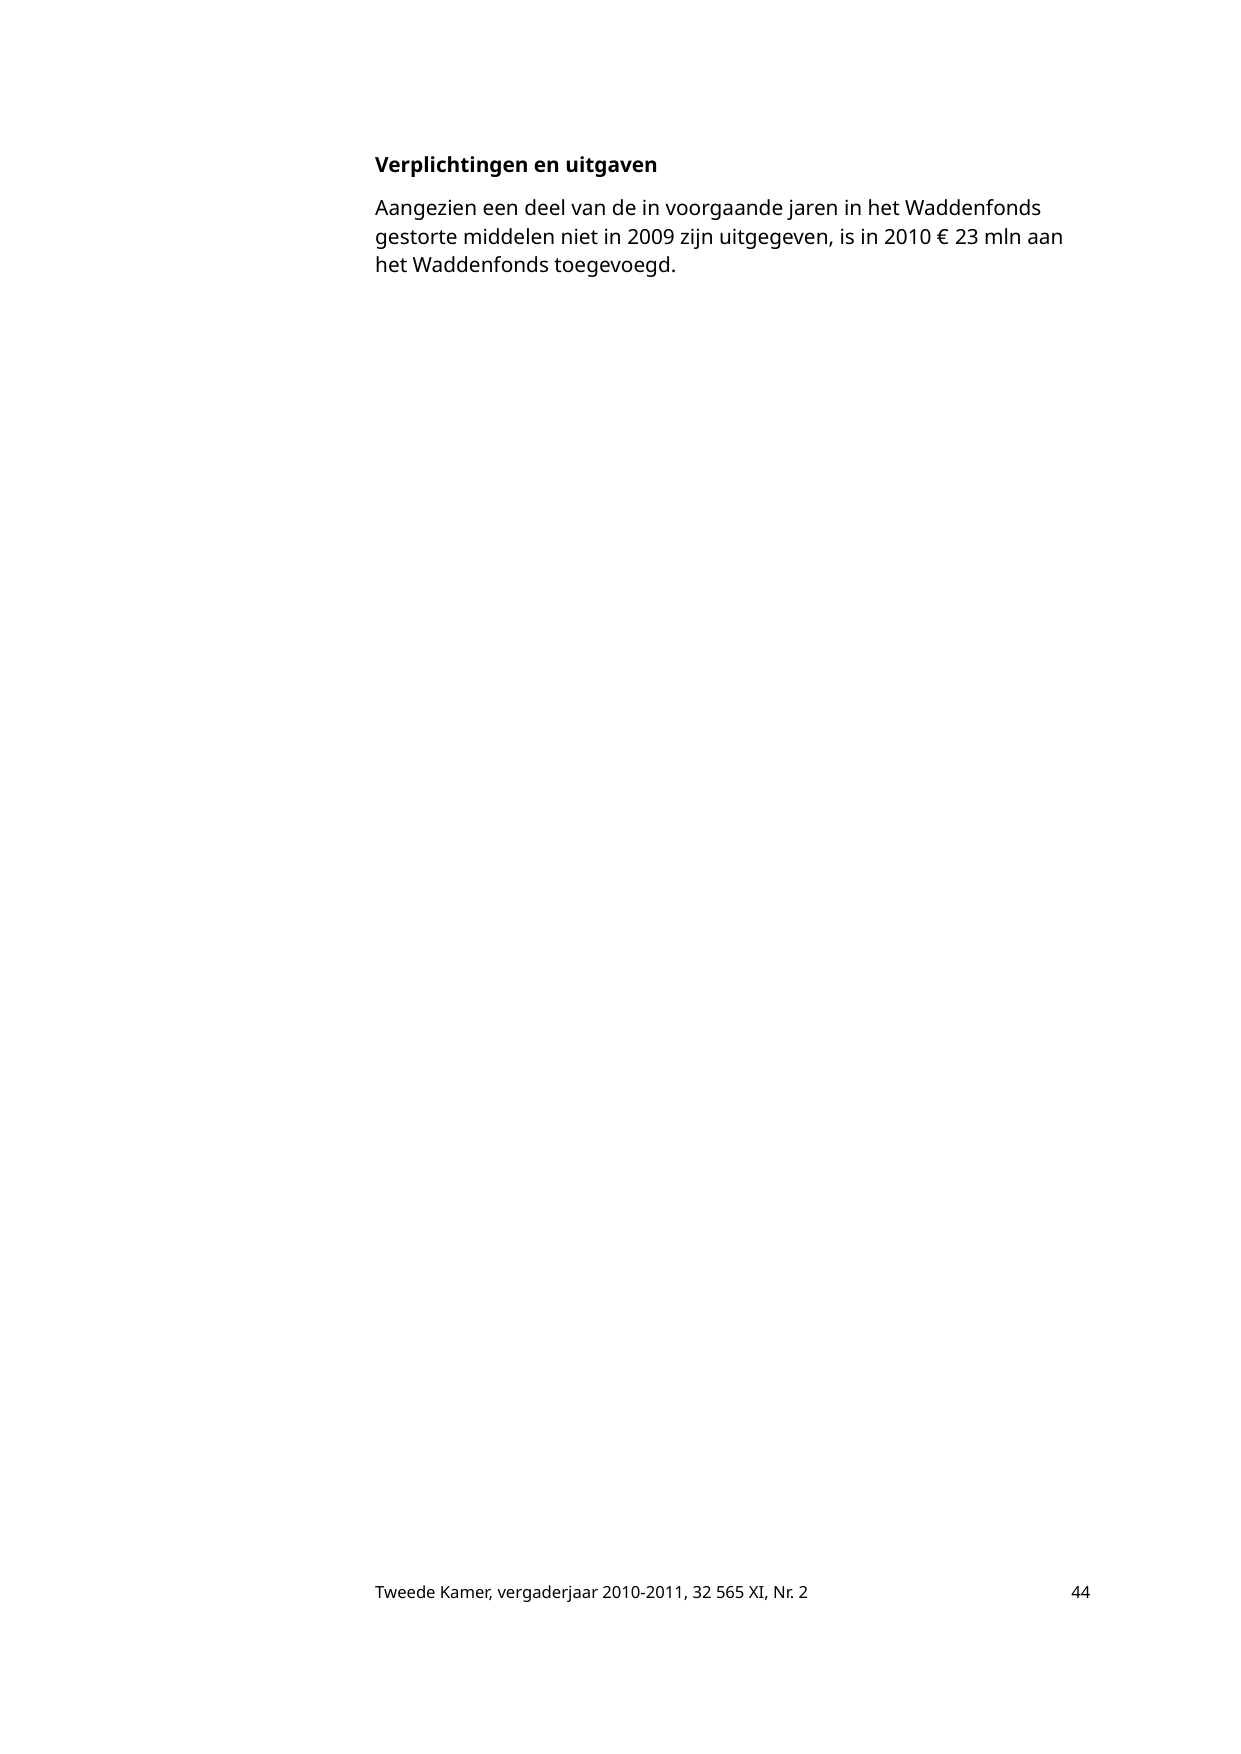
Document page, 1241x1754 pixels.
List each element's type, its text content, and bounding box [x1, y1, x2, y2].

text Aangezien een deel van de in voorgaande jaren in het Waddenfonds gestorte middelen niet in 2009 zijn uitgegeven, is in 2010 € 23 mln aan het Waddenfonds toegevoegd. [375, 193, 1090, 279]
text Verplichtingen en uitgaven [375, 150, 1090, 178]
